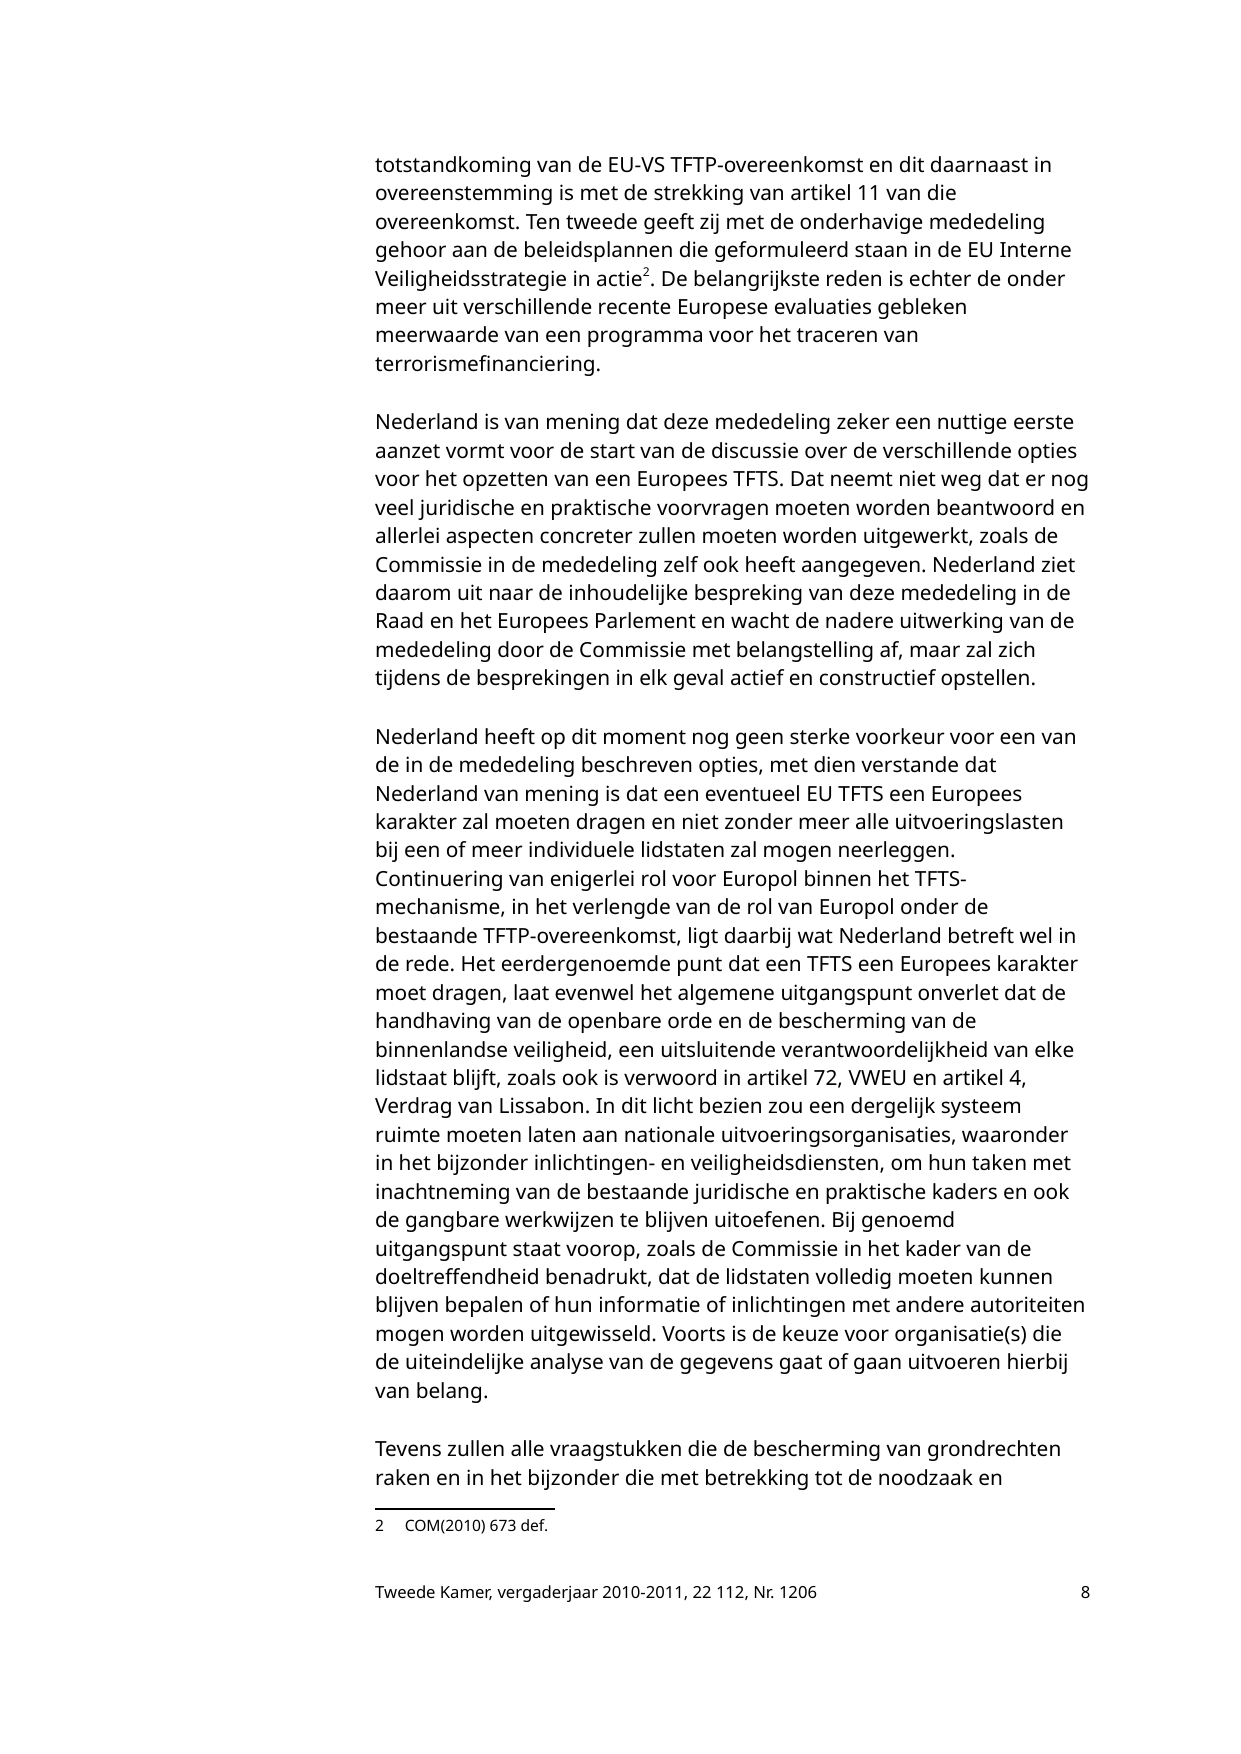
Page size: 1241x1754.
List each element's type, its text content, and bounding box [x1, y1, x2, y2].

text Nederland is van mening dat deze mededeling zeker een nuttige eerste aanzet vormt voor de start van de discussie over de verschillende opties voor het opzetten van een Europees TFTS. Dat neemt niet weg dat er nog veel juridische en praktische voorvragen moeten worden beantwoord en allerlei aspecten concreter zullen moeten worden uitgewerkt, zoals de Commissie in de mededeling zelf ook heeft aangegeven. Nederland ziet daarom uit naar de inhoudelijke bespreking van deze mededeling in de Raad en het Europees Parlement en wacht de nadere uitwerking van de mededeling door de Commissie met belangstelling af, maar zal zich tijdens de besprekingen in elk geval actief en constructief opstellen. [375, 407, 1090, 692]
text totstandkoming van de EU-VS TFTP-overeenkomst en dit daarnaast in overeenstemming is met de strekking van artikel 11 van die overeenkomst. Ten tweede geeft zij met de onderhavige mededeling gehoor aan de beleidsplannen die geformuleerd staan in de EU Interne Veiligheidsstrategie in actie. De belangrijkste reden is echter de onder meer uit verschillende recente Europese evaluaties gebleken meerwaarde van een programma voor het traceren van terrorismefinanciering. [375, 150, 1090, 377]
text COM(2010) 673 def. [375, 1508, 1090, 1536]
text Nederland heeft op dit moment nog geen sterke voorkeur voor een van de in de mededeling beschreven opties, met dien verstande dat Nederland van mening is dat een eventueel EU TFTS een Europees karakter zal moeten dragen en niet zonder meer alle uitvoeringslasten bij een of meer individuele lidstaten zal mogen neerleggen. Continuering van enigerlei rol voor Europol binnen het TFTS-mechanisme, in het verlengde van de rol van Europol onder de bestaande TFTP-overeenkomst, ligt daarbij wat Nederland betreft wel in de rede. Het eerdergenoemde punt dat een TFTS een Europees karakter moet dragen, laat evenwel het algemene uitgangspunt onverlet dat de handhaving van de openbare orde en de bescherming van de binnenlandse veiligheid, een uitsluitende verantwoordelijkheid van elke lidstaat blijft, zoals ook is verwoord in artikel 72, VWEU en artikel 4, Verdrag van Lissabon. In dit licht bezien zou een dergelijk systeem ruimte moeten laten aan nationale uitvoeringsorganisaties, waaronder in het bijzonder inlichtingen- en veiligheidsdiensten, om hun taken met inachtneming van de bestaande juridische en praktische kaders en ook de gangbare werkwijzen te blijven uitoefenen. Bij genoemd uitgangspunt staat voorop, zoals de Commissie in het kader van de doeltreffendheid benadrukt, dat de lidstaten volledig moeten kunnen blijven bepalen of hun informatie of inlichtingen met andere autoriteiten mogen worden uitgewisseld. Voorts is de keuze voor organisatie(s) die de uiteindelijke analyse van de gegevens gaat of gaan uitvoeren hierbij van belang. [375, 722, 1090, 1404]
text Tevens zullen alle vraagstukken die de bescherming van grondrechten raken en in het bijzonder die met betrekking tot de noodzaak en [375, 1434, 1090, 1491]
